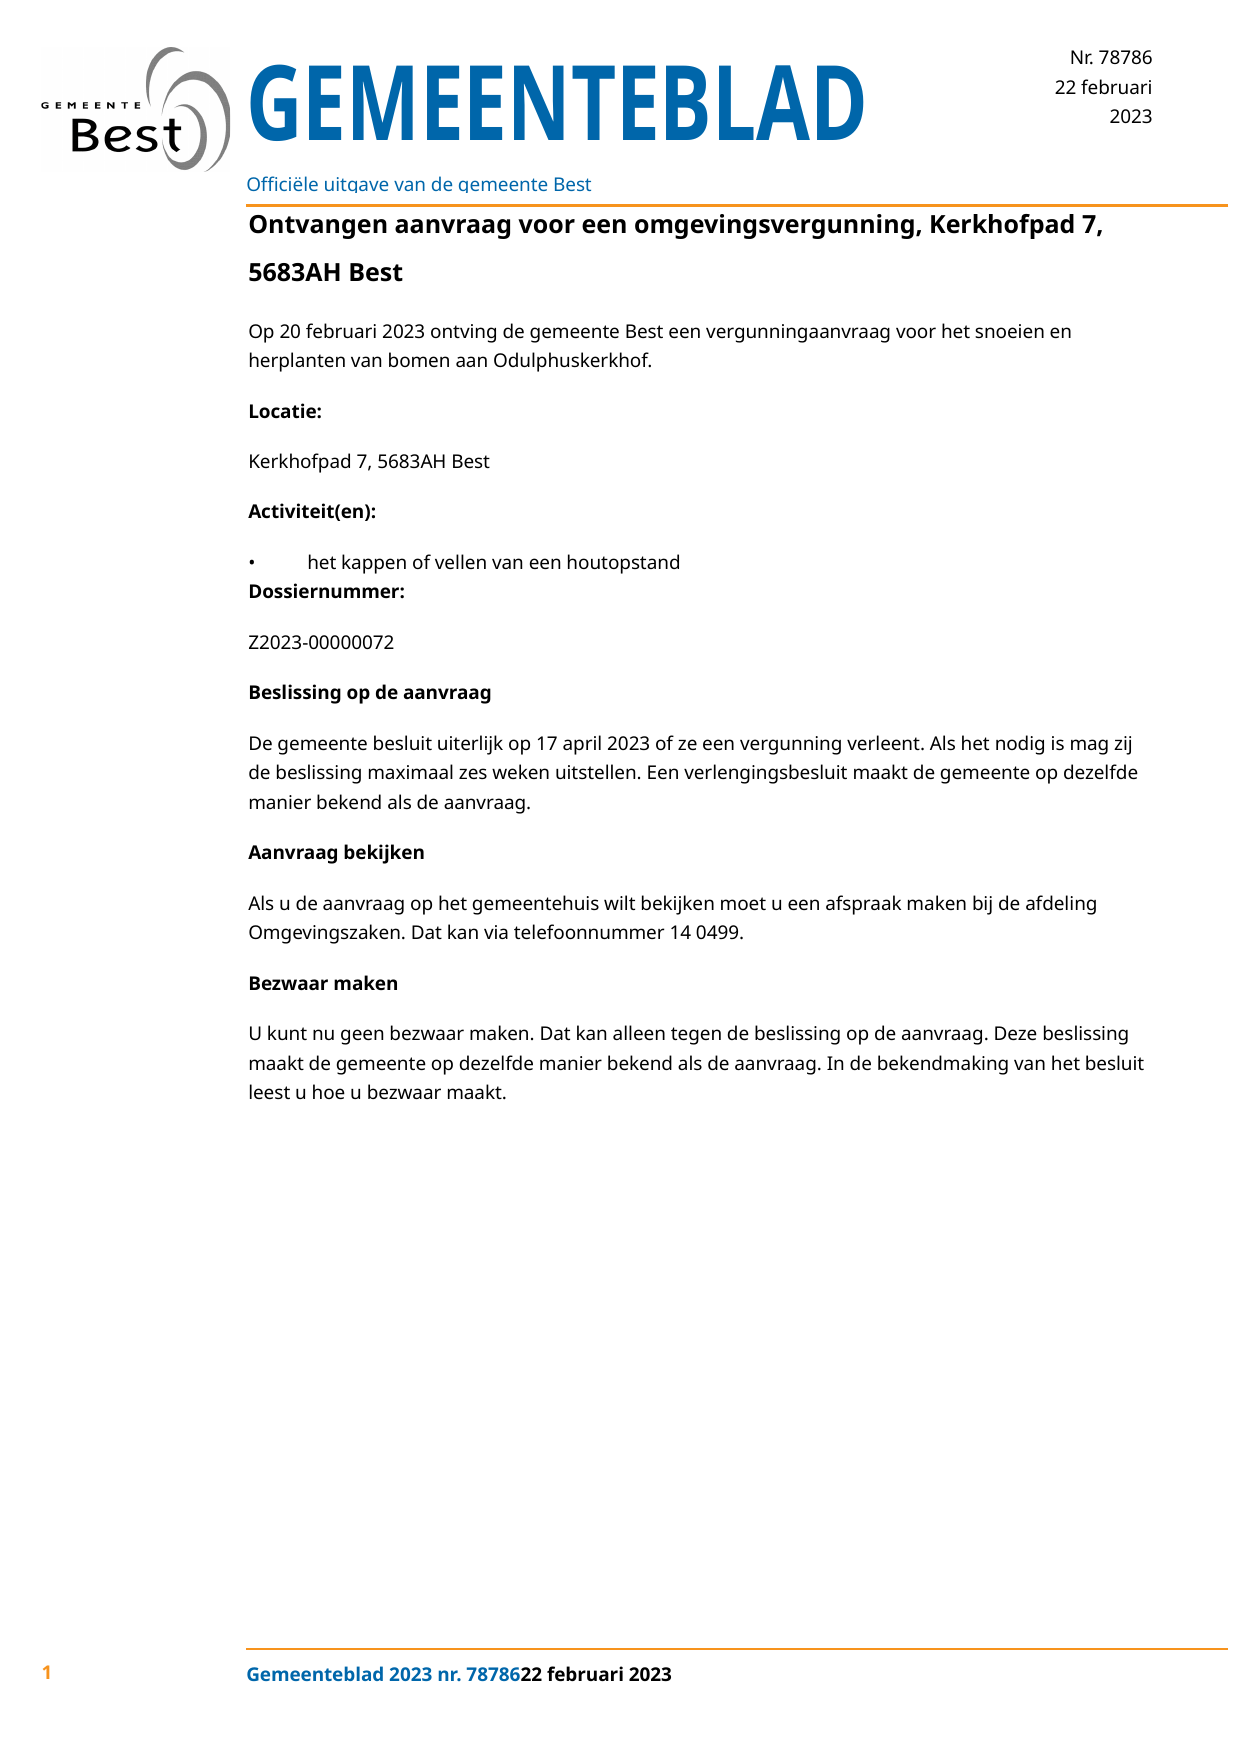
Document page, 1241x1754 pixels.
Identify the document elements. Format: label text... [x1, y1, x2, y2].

text Aanvraag bekijken [248, 839, 1152, 865]
text Activiteit(en): [248, 499, 1152, 524]
text Bezwaar maken [248, 970, 1152, 996]
text Ontvangen aanvraag voor een omgevingsvergunning, Kerkhofpad 7, 5683AH Best [248, 207, 1152, 288]
text Z2023-00000072 [248, 629, 1152, 655]
text Dossiernummer: [248, 579, 1152, 604]
text Op 20 februari 2023 ontving de gemeente Best een vergunningaanvraag voor het snoeien en herplanten van bomen aan Odulphuskerkhof. [248, 318, 1152, 373]
text U kunt nu geen bezwaar maken. Dat kan alleen tegen de beslissing op de aanvraag. Deze beslissing maakt de gemeente op dezelfde manier bekend als de aanvraag. In de bekendmaking van het besluit leest u hoe u bezwaar maakt. [248, 1020, 1152, 1105]
text Kerkhofpad 7, 5683AH Best [248, 448, 1152, 474]
text Als u de aanvraag op het gemeentehuis wilt bekijken moet u een afspraak maken bij de afdeling Omgevingszaken. Dat kan via telefoonnummer 14 0499. [248, 890, 1152, 945]
picture [41, 47, 231, 172]
text Beslissing op de aanvraag [248, 679, 1152, 705]
text Locatie: [248, 398, 1152, 424]
list het kappen of vellen van een houtopstand [248, 549, 1152, 575]
text De gemeente besluit uiterlijk op 17 april 2023 of ze een vergunning verleent. Als het nodig is mag zij de beslissing maximaal zes weken uitstellen. Een verlengingsbesluit maakt de gemeente op dezelfde manier bekend als de aanvraag. [248, 730, 1152, 815]
